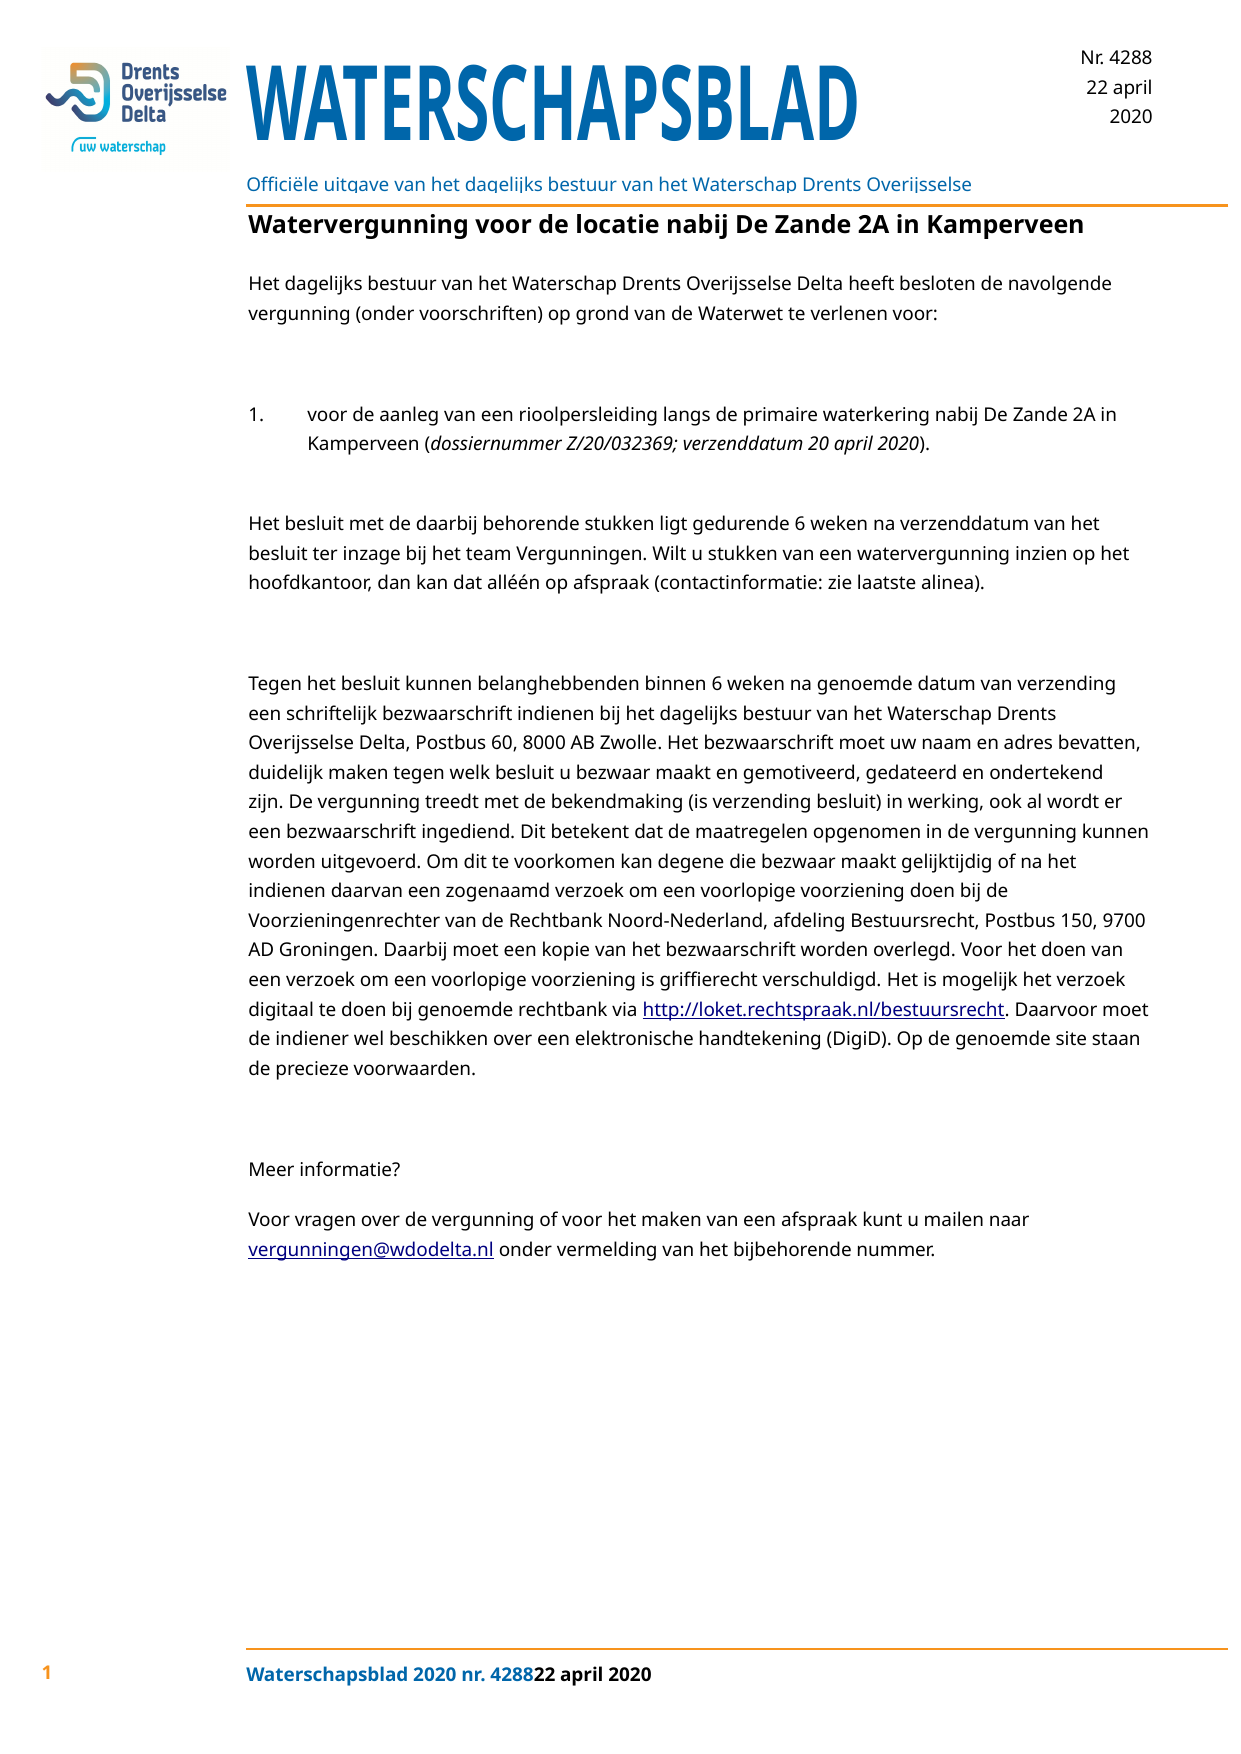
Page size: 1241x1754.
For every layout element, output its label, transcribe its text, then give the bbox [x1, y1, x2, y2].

list voor de aanleg van een rioolpersleiding langs de primaire waterkering nabij De Zande 2A in Kamperveen (dossiernummer Z/20/032369; verzenddatum 20 april 2020). [248, 401, 1152, 456]
picture [41, 47, 231, 172]
text Het besluit met de daarbij behorende stukken ligt gedurende 6 weken na verzenddatum van het besluit ter inzage bij het team Vergunningen. Wilt u stukken van een watervergunning inzien op het hoofdkantoor, dan kan dat alléén op afspraak (contactinformatie: zie laatste alinea). [248, 510, 1152, 595]
text Meer informatie? [248, 1156, 1152, 1181]
text Het dagelijks bestuur van het Waterschap Drents Overijsselse Delta heeft besloten de navolgende vergunning (onder voorschriften) op grond van de Waterwet te verlenen voor: [248, 270, 1152, 326]
text Voor vragen over de vergunning of voor het maken van een afspraak kunt u mailen naar vergunningen@wdodelta.nl onder vermelding van het bijbehorende nummer. [248, 1206, 1152, 1261]
text Watervergunning voor de locatie nabij De Zande 2A in Kamperveen [248, 207, 1152, 241]
text Tegen het besluit kunnen belanghebbenden binnen 6 weken na genoemde datum van verzending een schriftelijk bezwaarschrift indienen bij het dagelijks bestuur van het Waterschap Drents Overijsselse Delta, Postbus 60, 8000 AB Zwolle. Het bezwaarschrift moet uw naam en adres bevatten, duidelijk maken tegen welk besluit u bezwaar maakt en gemotiveerd, gedateerd en ondertekend zijn. De vergunning treedt met de bekendmaking (is verzending besluit) in werking, ook al wordt er een bezwaarschrift ingediend. Dit betekent dat de maatregelen opgenomen in de vergunning kunnen worden uitgevoerd. Om dit te voorkomen kan degene die bezwaar maakt gelijktijdig of na het indienen daarvan een zogenaamd verzoek om een voorlopige voorziening doen bij de Voorzieningenrechter van de Rechtbank Noord-Nederland, afdeling Bestuursrecht, Postbus 150, 9700 AD Groningen. Daarbij moet een kopie van het bezwaarschrift worden overlegd. Voor het doen van een verzoek om een voorlopige voorziening is griffierecht verschuldigd. Het is mogelijk het verzoek digitaal te doen bij genoemde rechtbank via http://loket.rechtspraak.nl/bestuursrecht. Daarvoor moet de indiener wel beschikken over een elektronische handtekening (DigiD). Op de genoemde site staan de precieze voorwaarden. [248, 670, 1152, 1081]
